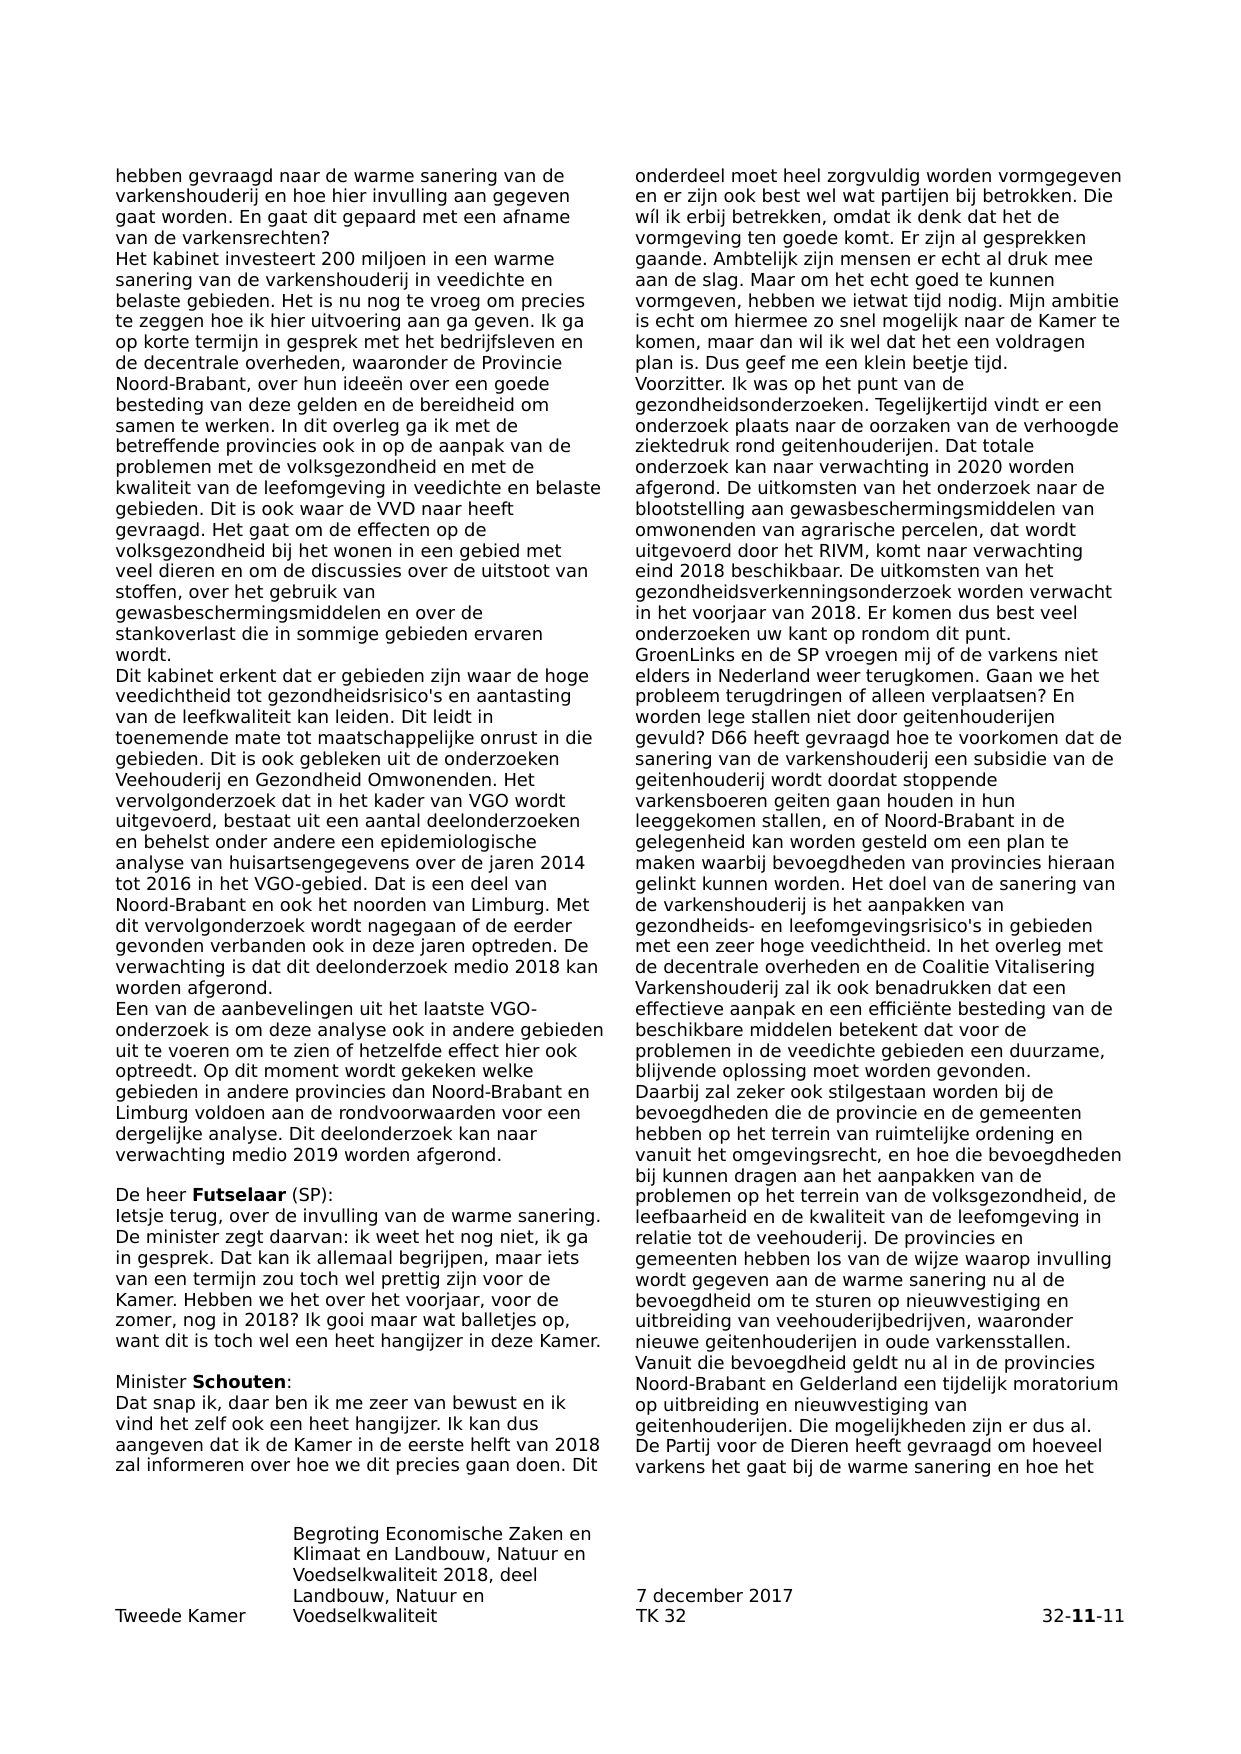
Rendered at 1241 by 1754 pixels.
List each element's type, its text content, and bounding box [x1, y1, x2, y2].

text Dit kabinet erkent dat er gebieden zijn waar de hoge veedichtheid tot gezondheidsrisico's en aantasting van de leefkwaliteit kan leiden. Dit leidt in toenemende mate tot maatschappelijke onrust in die gebieden. Dit is ook gebleken uit de onderzoeken Veehouderij en Gezondheid Omwonenden. Het vervolgonderzoek dat in het kader van VGO wordt uitgevoerd, bestaat uit een aantal deelonderzoeken en behelst onder andere een epidemiologische analyse van huisartsengegevens over de jaren 2014 tot 2016 in het VGO-gebied. Dat is een deel van Noord-Brabant en ook het noorden van Limburg. Met dit vervolgonderzoek wordt nagegaan of de eerder gevonden verbanden ook in deze jaren optreden. De verwachting is dat dit deelonderzoek medio 2018 kan worden afgerond. [115, 665, 605, 999]
text Het kabinet investeert 200 miljoen in een warme sanering van de varkenshouderij in veedichte en belaste gebieden. Het is nu nog te vroeg om precies te zeggen hoe ik hier uitvoering aan ga geven. Ik ga op korte termijn in gesprek met het bedrijfsleven en de decentrale overheden, waaronder de Provincie Noord-Brabant, over hun ideeën over een goede besteding van deze gelden en de bereidheid om samen te werken. In dit overleg ga ik met de betreffende provincies ook in op de aanpak van de problemen met de volksgezondheid en met de kwaliteit van de leefomgeving in veedichte en belaste gebieden. Dit is ook waar de VVD naar heeft gevraagd. Het gaat om de effecten op de volksgezondheid bij het wonen in een gebied met veel dieren en om de discussies over de uitstoot van stoffen, over het gebruik van gewasbeschermingsmiddelen en over de stankoverlast die in sommige gebieden ervaren wordt. [115, 249, 605, 665]
text Minister Schouten: [115, 1372, 605, 1393]
text Dat snap ik, daar ben ik me zeer van bewust en ik vind het zelf ook een heet hangijzer. Ik kan dus aangeven dat ik de Kamer in de eerste helft van 2018 zal informeren over hoe we dit precies gaan doen. Dit [115, 1393, 605, 1476]
text Ietsje terug, over de invulling van de warme sanering. De minister zegt daarvan: ik weet het nog niet, ik ga in gesprek. Dat kan ik allemaal begrijpen, maar iets van een termijn zou toch wel prettig zijn voor de Kamer. Hebben we het over het voorjaar, voor de zomer, nog in 2018? Ik gooi maar wat balletjes op, want dit is toch wel een heet hangijzer in deze Kamer. [115, 1206, 605, 1352]
text Daarbij zal zeker ook stilgestaan worden bij de bevoegdheden die de provincie en de gemeenten hebben op het terrein van ruimtelijke ordening en vanuit het omgevingsrecht, en hoe die bevoegdheden bij kunnen dragen aan het aanpakken van de problemen op het terrein van de volksgezondheid, de leefbaarheid en de kwaliteit van de leefomgeving in relatie tot de veehouderij. De provincies en gemeenten hebben los van de wijze waarop invulling wordt gegeven aan de warme sanering nu al de bevoegdheid om te sturen op nieuwvestiging en uitbreiding van veehouderijbedrijven, waaronder nieuwe geitenhouderijen in oude varkensstallen. Vanuit die bevoegdheid geldt nu al in de provincies Noord-Brabant en Gelderland een tijdelijk moratorium op uitbreiding en nieuwvestiging van geitenhouderijen. Die mogelijkheden zijn er dus al. [635, 1082, 1125, 1436]
text De Partij voor de Dieren heeft gevraagd om hoeveel varkens het gaat bij de warme sanering en hoe het [635, 1436, 1125, 1478]
text Een van de aanbevelingen uit het laatste VGO-onderzoek is om deze analyse ook in andere gebieden uit te voeren om te zien of hetzelfde effect hier ook optreedt. Op dit moment wordt gekeken welke gebieden in andere provincies dan Noord-Brabant en Limburg voldoen aan de rondvoorwaarden voor een dergelijke analyse. Dit deelonderzoek kan naar verwachting medio 2019 worden afgerond. [115, 999, 605, 1165]
text onderdeel moet heel zorgvuldig worden vormgegeven en er zijn ook best wel wat partijen bij betrokken. Die wíl ik erbij betrekken, omdat ik denk dat het de vormgeving ten goede komt. Er zijn al gesprekken gaande. Ambtelijk zijn mensen er echt al druk mee aan de slag. Maar om het echt goed te kunnen vormgeven, hebben we ietwat tijd nodig. Mijn ambitie is echt om hiermee zo snel mogelijk naar de Kamer te komen, maar dan wil ik wel dat het een voldragen plan is. Dus geef me een klein beetje tijd. [635, 165, 1125, 374]
text GroenLinks en de SP vroegen mij of de varkens niet elders in Nederland weer terugkomen. Gaan we het probleem terugdringen of alleen verplaatsen? En worden lege stallen niet door geitenhouderijen gevuld? D66 heeft gevraagd hoe te voorkomen dat de sanering van de varkenshouderij een subsidie van de geitenhouderij wordt doordat stoppende varkensboeren geiten gaan houden in hun leeggekomen stallen, en of Noord-Brabant in de gelegenheid kan worden gesteld om een plan te maken waarbij bevoegdheden van provincies hieraan gelinkt kunnen worden. Het doel van de sanering van de varkenshouderij is het aanpakken van gezondheids- en leefomgevingsrisico's in gebieden met een zeer hoge veedichtheid. In het overleg met de decentrale overheden en de Coalitie Vitalisering Varkenshouderij zal ik ook benadrukken dat een effectieve aanpak en een efficiënte besteding van de beschikbare middelen betekent dat voor de problemen in de veedichte gebieden een duurzame, blijvende oplossing moet worden gevonden. [635, 644, 1125, 1082]
text Voorzitter. Ik was op het punt van de gezondheidsonderzoeken. Tegelijkertijd vindt er een onderzoek plaats naar de oorzaken van de verhoogde ziektedruk rond geitenhouderijen. Dat totale onderzoek kan naar verwachting in 2020 worden afgerond. De uitkomsten van het onderzoek naar de blootstelling aan gewasbeschermingsmiddelen van omwonenden van agrarische percelen, dat wordt uitgevoerd door het RIVM, komt naar verwachting eind 2018 beschikbaar. De uitkomsten van het gezondheidsverkenningsonderzoek worden verwacht in het voorjaar van 2018. Er komen dus best veel onderzoeken uw kant op rondom dit punt. [635, 374, 1125, 644]
text De heer Futselaar (SP): [115, 1185, 605, 1206]
text hebben gevraagd naar de warme sanering van de varkenshouderij en hoe hier invulling aan gegeven gaat worden. En gaat dit gepaard met een afname van de varkensrechten? [115, 165, 605, 249]
